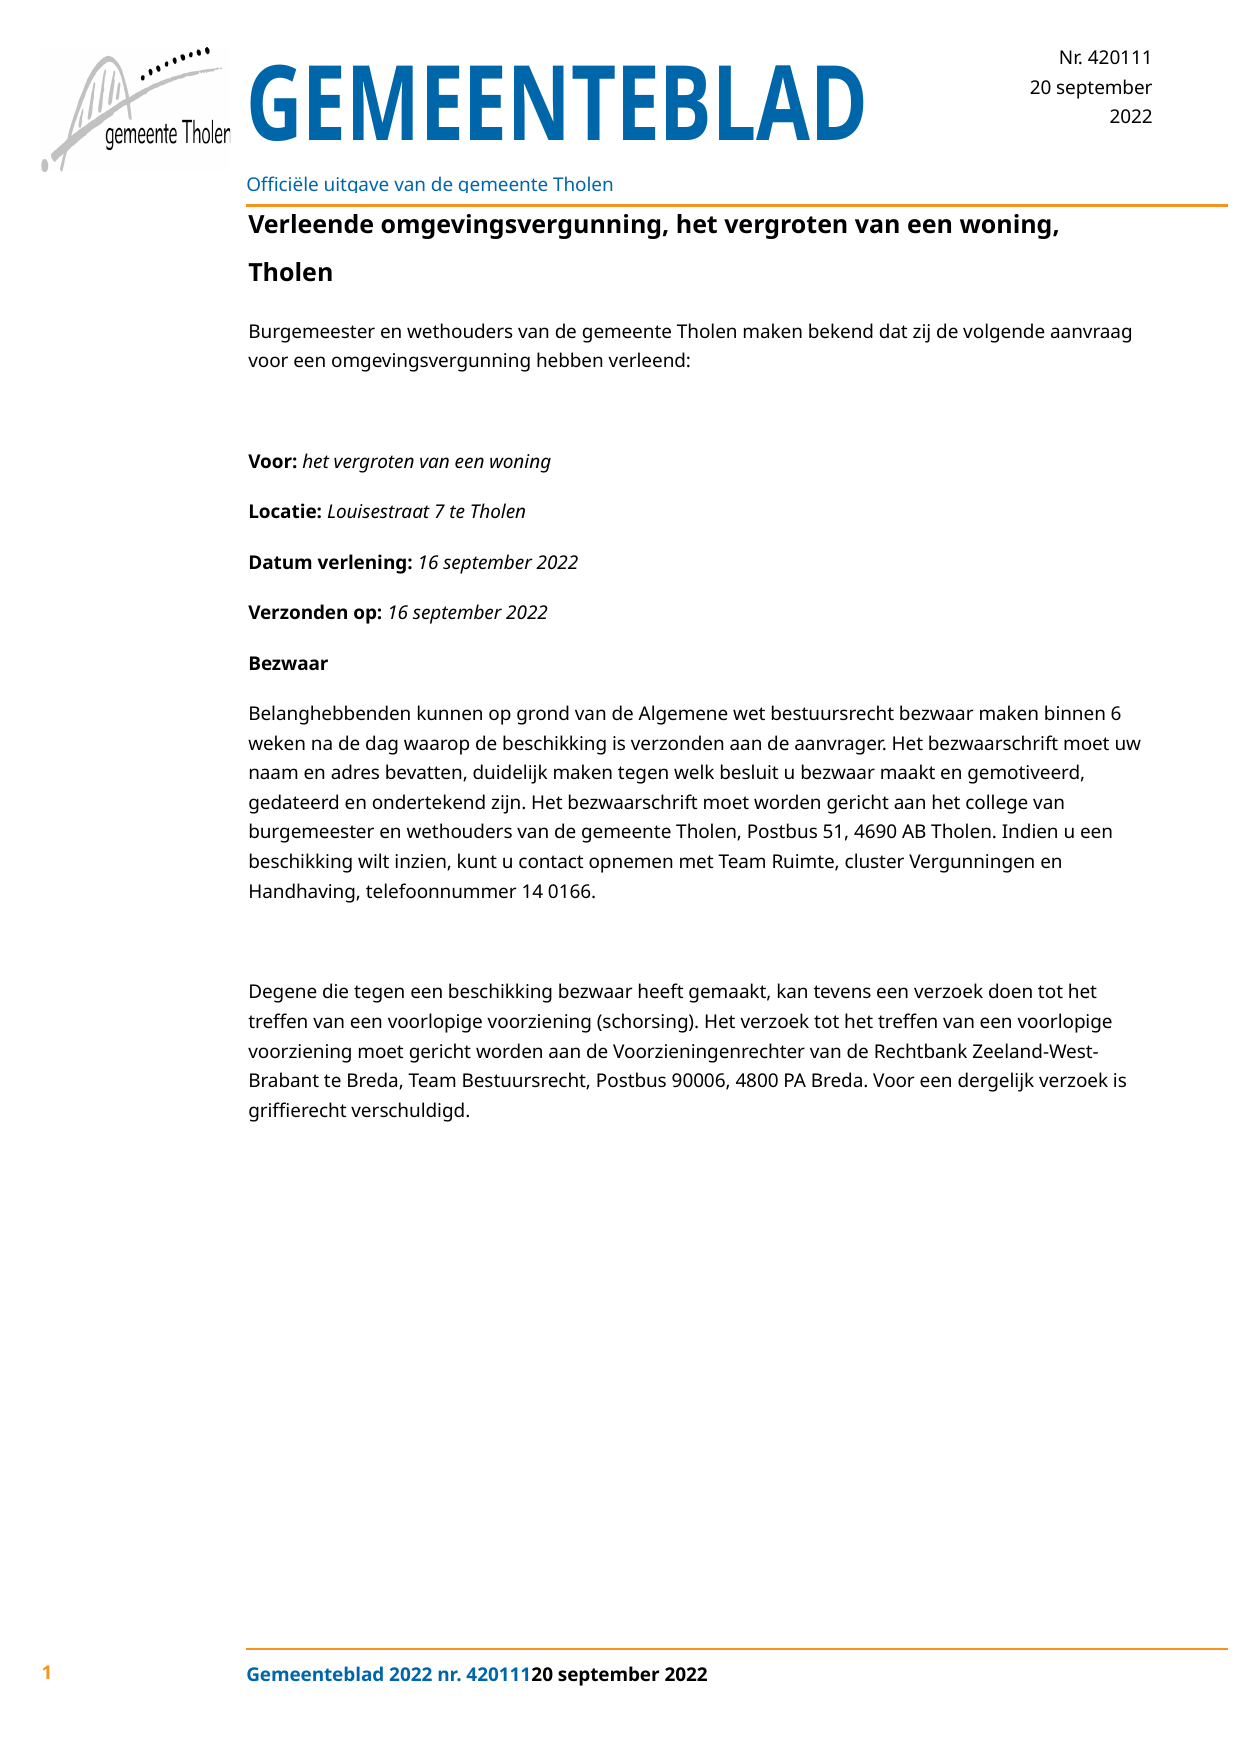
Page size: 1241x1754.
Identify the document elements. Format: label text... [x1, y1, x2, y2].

text Datum verlening: 16 september 2022 [248, 549, 1152, 575]
text Burgemeester en wethouders van de gemeente Tholen maken bekend dat zij de volgende aanvraag voor een omgevingsvergunning hebben verleend: [248, 318, 1152, 373]
text Bezwaar [248, 650, 1152, 676]
picture [41, 47, 231, 172]
text Degene die tegen een beschikking bezwaar heeft gemaakt, kan tevens een verzoek doen tot het treffen van een voorlopige voorziening (schorsing). Het verzoek tot het treffen van een voorlopige voorziening moet gericht worden aan de Voorzieningenrechter van de Rechtbank Zeeland-West-Brabant te Breda, Team Bestuursrecht, Postbus 90006, 4800 PA Breda. Voor een dergelijk verzoek is griffierecht verschuldigd. [248, 979, 1152, 1123]
text Belanghebbenden kunnen op grond van de Algemene wet bestuursrecht bezwaar maken binnen 6 weken na de dag waarop de beschikking is verzonden aan de aanvrager. Het bezwaarschrift moet uw naam en adres bevatten, duidelijk maken tegen welk besluit u bezwaar maakt en gemotiveerd, gedateerd en ondertekend zijn. Het bezwaarschrift moet worden gericht aan het college van burgemeester en wethouders van de gemeente Tholen, Postbus 51, 4690 AB Tholen. Indien u een beschikking wilt inzien, kunt u contact opnemen met Team Ruimte, cluster Vergunningen en Handhaving, telefoonnummer 14 0166. [248, 700, 1152, 904]
text Locatie: Louisestraat 7 te Tholen [248, 499, 1152, 524]
text Verleende omgevingsvergunning, het vergroten van een woning, Tholen [248, 207, 1152, 288]
text Verzonden op: 16 september 2022 [248, 599, 1152, 625]
text Voor: het vergroten van een woning [248, 448, 1152, 474]
